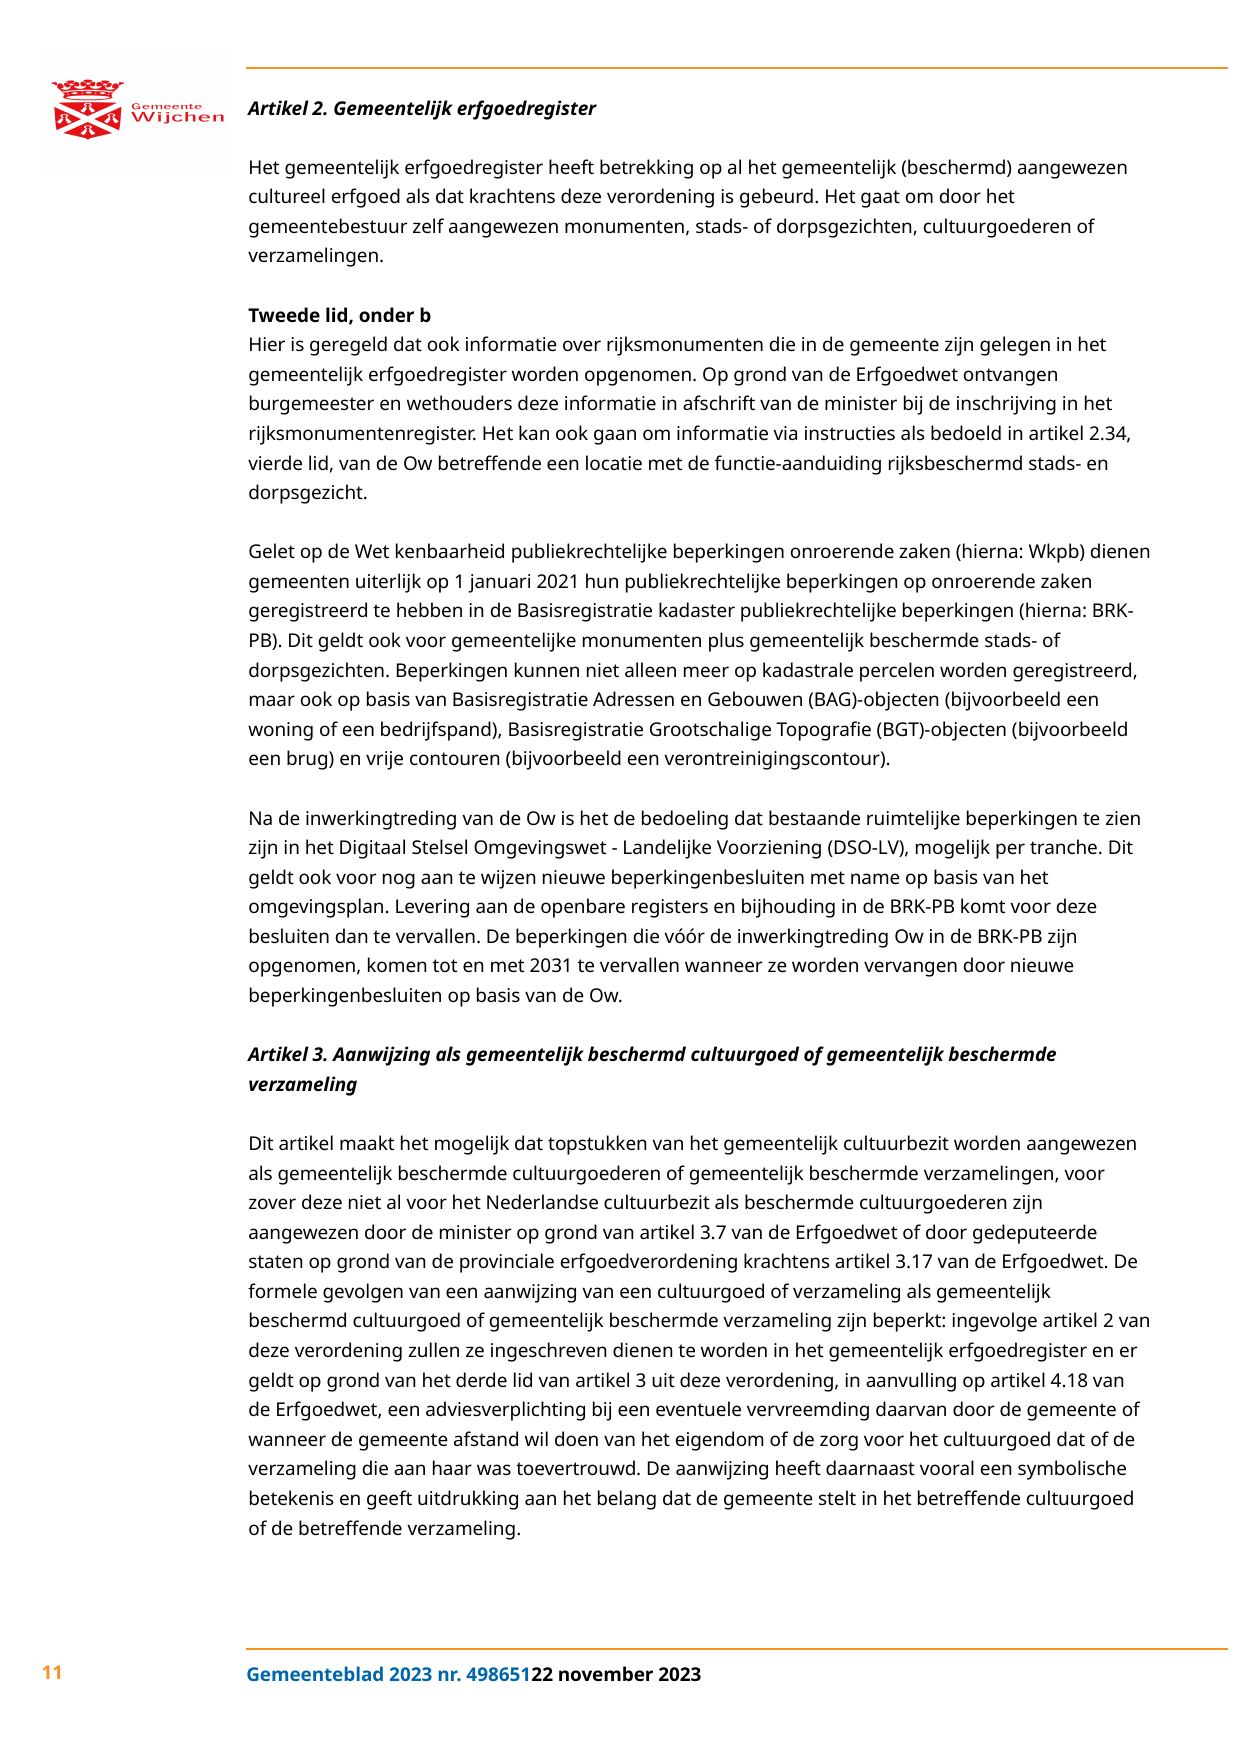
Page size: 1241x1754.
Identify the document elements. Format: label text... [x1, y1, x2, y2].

text Dit artikel maakt het mogelijk dat topstukken van het gemeentelijk cultuurbezit worden aangewezen als gemeentelijk beschermde cultuurgoederen of gemeentelijk beschermde verzamelingen, voor zover deze niet al voor het Nederlandse cultuurbezit als beschermde cultuurgoederen zijn aangewezen door de minister op grond van artikel 3.7 van de Erfgoedwet of door gedeputeerde staten op grond van de provinciale erfgoedverordening krachtens artikel 3.17 van de Erfgoedwet. De formele gevolgen van een aanwijzing van een cultuurgoed of verzameling als gemeentelijk beschermd cultuurgoed of gemeentelijk beschermde verzameling zijn beperkt: ingevolge artikel 2 van deze verordening zullen ze ingeschreven dienen te worden in het gemeentelijk erfgoedregister en er geldt op grond van het derde lid van artikel 3 uit deze verordening, in aanvulling op artikel 4.18 van de Erfgoedwet, een adviesverplichting bij een eventuele vervreemding daarvan door de gemeente of wanneer de gemeente afstand wil doen van het eigendom of de zorg voor het cultuurgoed dat of de verzameling die aan haar was toevertrouwd. De aanwijzing heeft daarnaast vooral een symbolische betekenis en geeft uitdrukking aan het belang dat de gemeente stelt in het betreffende cultuurgoed of de betreffende verzameling. [248, 1130, 1152, 1541]
text Tweede lid, onder b [248, 302, 1152, 328]
text Het gemeentelijk erfgoedregister heeft betrekking op al het gemeentelijk (beschermd) aangewezen cultureel erfgoed als dat krachtens deze verordening is gebeurd. Het gaat om door het gemeentebestuur zelf aangewezen monumenten, stads- of dorpsgezichten, cultuurgoederen of verzamelingen. [248, 154, 1152, 268]
text Artikel 3. Aanwijzing als gemeentelijk beschermd cultuurgoed of gemeentelijk beschermde verzameling [248, 1041, 1152, 1097]
text Gelet op de Wet kenbaarheid publiekrechtelijke beperkingen onroerende zaken (hierna: Wkpb) dienen gemeenten uiterlijk op 1 januari 2021 hun publiekrechtelijke beperkingen op onroerende zaken geregistreerd te hebben in de Basisregistratie kadaster publiekrechtelijke beperkingen (hierna: BRK-PB). Dit geldt ook voor gemeentelijke monumenten plus gemeentelijk beschermde stads- of dorpsgezichten. Beperkingen kunnen niet alleen meer op kadastrale percelen worden geregistreerd, maar ook op basis van Basisregistratie Adressen en Gebouwen (BAG)-objecten (bijvoorbeeld een woning of een bedrijfspand), Basisregistratie Grootschalige Topografie (BGT)-objecten (bijvoorbeeld een brug) en vrije contouren (bijvoorbeeld een verontreinigingscontour). [248, 538, 1152, 771]
text Hier is geregeld dat ook informatie over rijksmonumenten die in de gemeente zijn gelegen in het gemeentelijk erfgoedregister worden opgenomen. Op grond van de Erfgoedwet ontvangen burgemeester en wethouders deze informatie in afschrift van de minister bij de inschrijving in het rijksmonumentenregister. Het kan ook gaan om informatie via instructies als bedoeld in artikel 2.34, vierde lid, van de Ow betreffende een locatie met de functie-aanduiding rijksbeschermd stads- en dorpsgezicht. [248, 331, 1152, 505]
text Na de inwerkingtreding van de Ow is het de bedoeling dat bestaande ruimtelijke beperkingen te zien zijn in het Digitaal Stelsel Omgevingswet - Landelijke Voorziening (DSO-LV), mogelijk per tranche. Dit geldt ook voor nog aan te wijzen nieuwe beperkingenbesluiten met name op basis van het omgevingsplan. Levering aan de openbare registers en bijhouding in de BRK-PB komt voor deze besluiten dan te vervallen. De beperkingen die vóór de inwerkingtreding Ow in de BRK-PB zijn opgenomen, komen tot en met 2031 te vervallen wanneer ze worden vervangen door nieuwe beperkingenbesluiten op basis van de Ow. [248, 805, 1152, 1008]
text Artikel 2. Gemeentelijk erfgoedregister [248, 95, 1152, 121]
picture [41, 47, 231, 172]
